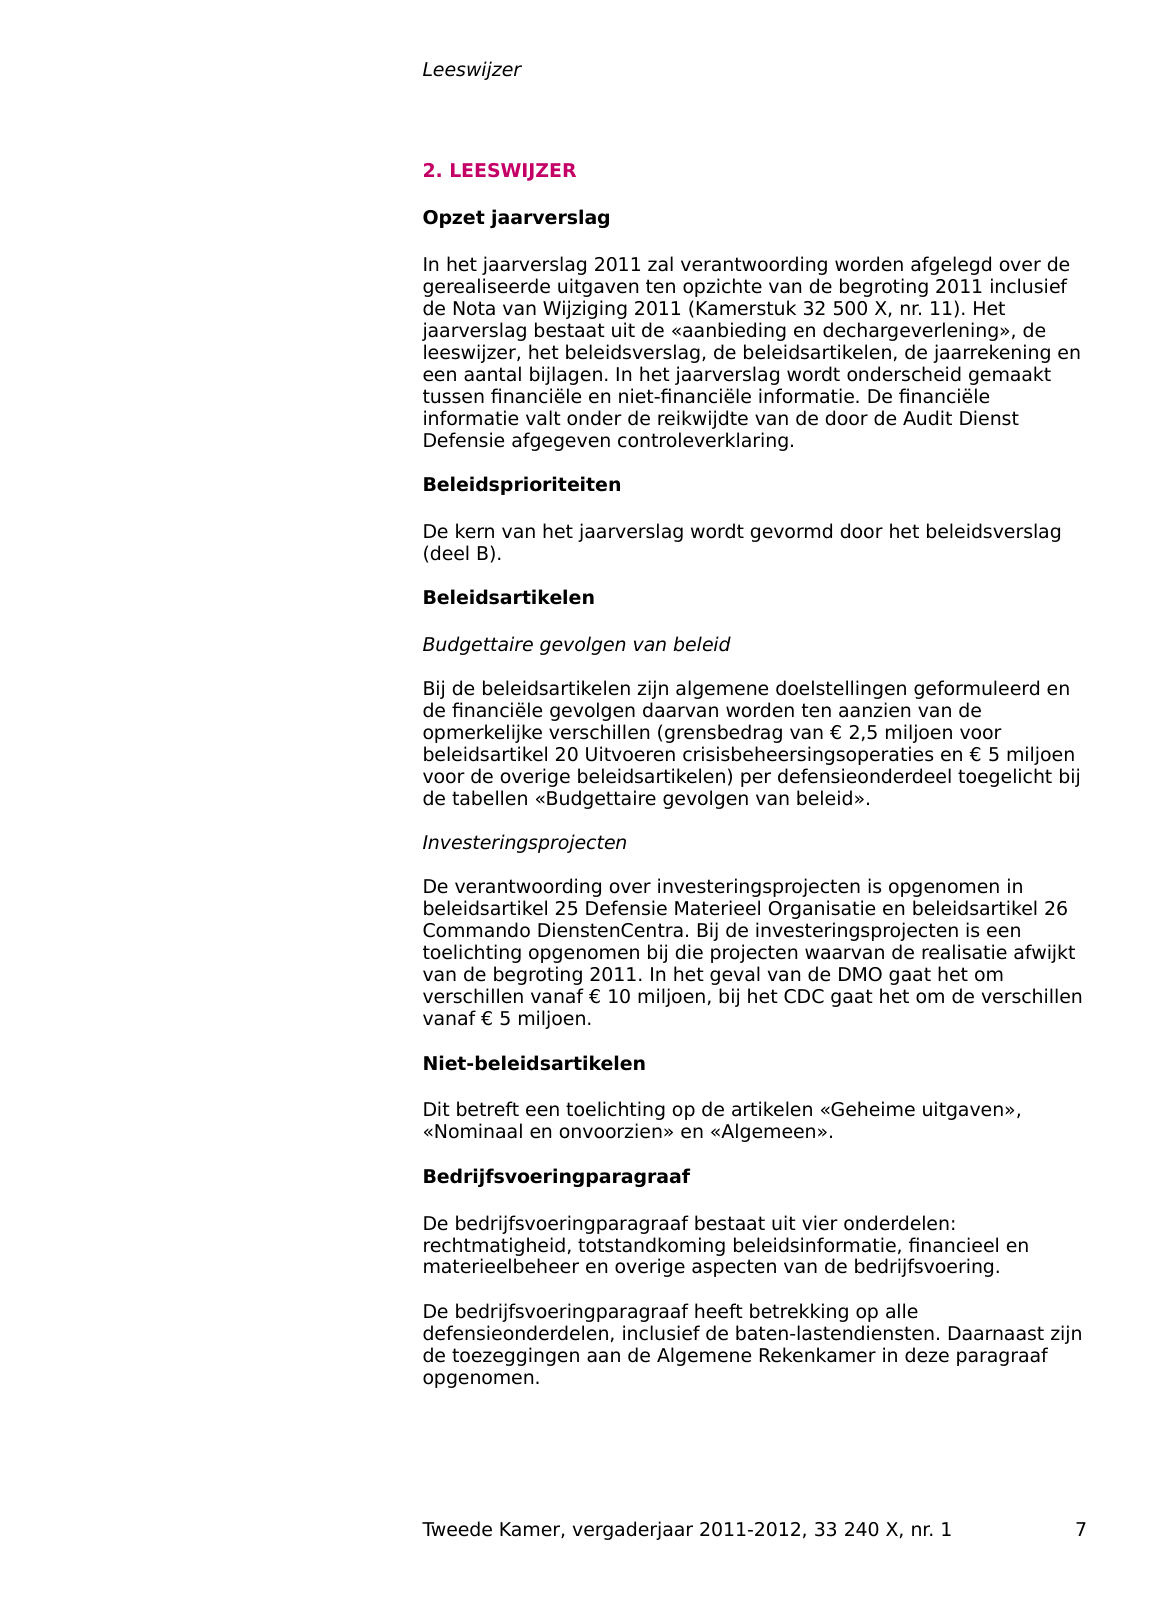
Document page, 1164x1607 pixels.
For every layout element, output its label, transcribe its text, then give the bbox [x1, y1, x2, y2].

text De verantwoording over investeringsprojecten is opgenomen in beleidsartikel 25 Defensie Materieel Organisatie en beleidsartikel 26 Commando DienstenCentra. Bij de investeringsprojecten is een toelichting opgenomen bij die projecten waarvan de realisatie afwijkt van de begroting 2011. In het geval van de DMO gaat het om verschillen vanaf € 10 miljoen, bij het CDC gaat het om de verschillen vanaf € 5 miljoen. [422, 876, 1087, 1030]
subtitle Beleidsprioriteiten [422, 474, 1087, 496]
text De bedrijfsvoeringparagraaf bestaat uit vier onderdelen: rechtmatigheid, totstandkoming beleidsinformatie, financieel en materieelbeheer en overige aspecten van de bedrijfsvoering. [422, 1212, 1087, 1278]
subtitle Bedrijfsvoeringparagraaf [422, 1166, 1087, 1187]
subtitle Investeringsprojecten [422, 832, 1087, 854]
text De bedrijfsvoeringparagraaf heeft betrekking op alle defensieonderdelen, inclusief de baten-lastendiensten. Daarnaast zijn de toezeggingen aan de Algemene Rekenkamer in deze paragraaf opgenomen. [422, 1301, 1087, 1388]
subtitle Beleidsartikelen [422, 587, 1087, 609]
text Dit betreft een toelichting op de artikelen «Geheime uitgaven», «Nominaal en onvoorzien» en «Algemeen». [422, 1099, 1087, 1143]
subtitle Budgettaire gevolgen van beleid [422, 634, 1087, 656]
subtitle Niet-beleidsartikelen [422, 1052, 1087, 1074]
text In het jaarverslag 2011 zal verantwoording worden afgelegd over de gerealiseerde uitgaven ten opzichte van de begroting 2011 inclusief de Nota van Wijziging 2011 (Kamerstuk 32 500 X, nr. 11). Het jaarverslag bestaat uit de «aanbieding en dechargeverlening», de leeswijzer, het beleidsverslag, de beleidsartikelen, de jaarrekening en een aantal bijlagen. In het jaarverslag wordt onderscheid gemaakt tussen financiële en niet-financiële informatie. De financiële informatie valt onder de reikwijdte van de door de Audit Dienst Defensie afgegeven controleverklaring. [422, 254, 1087, 452]
text De kern van het jaarverslag wordt gevormd door het beleidsverslag (deel B). [422, 521, 1087, 565]
subtitle Opzet jaarverslag [422, 207, 1087, 229]
text Bij de beleidsartikelen zijn algemene doelstellingen geformuleerd en de financiële gevolgen daarvan worden ten aanzien van de opmerkelijke verschillen (grensbedrag van € 2,5 miljoen voor beleidsartikel 20 Uitvoeren crisisbeheersingsoperaties en € 5 miljoen voor de overige beleidsartikelen) per defensieonderdeel toegelicht bij de tabellen «Budgettaire gevolgen van beleid». [422, 678, 1087, 810]
subtitle 2. LEESWIJZER [422, 160, 1087, 182]
